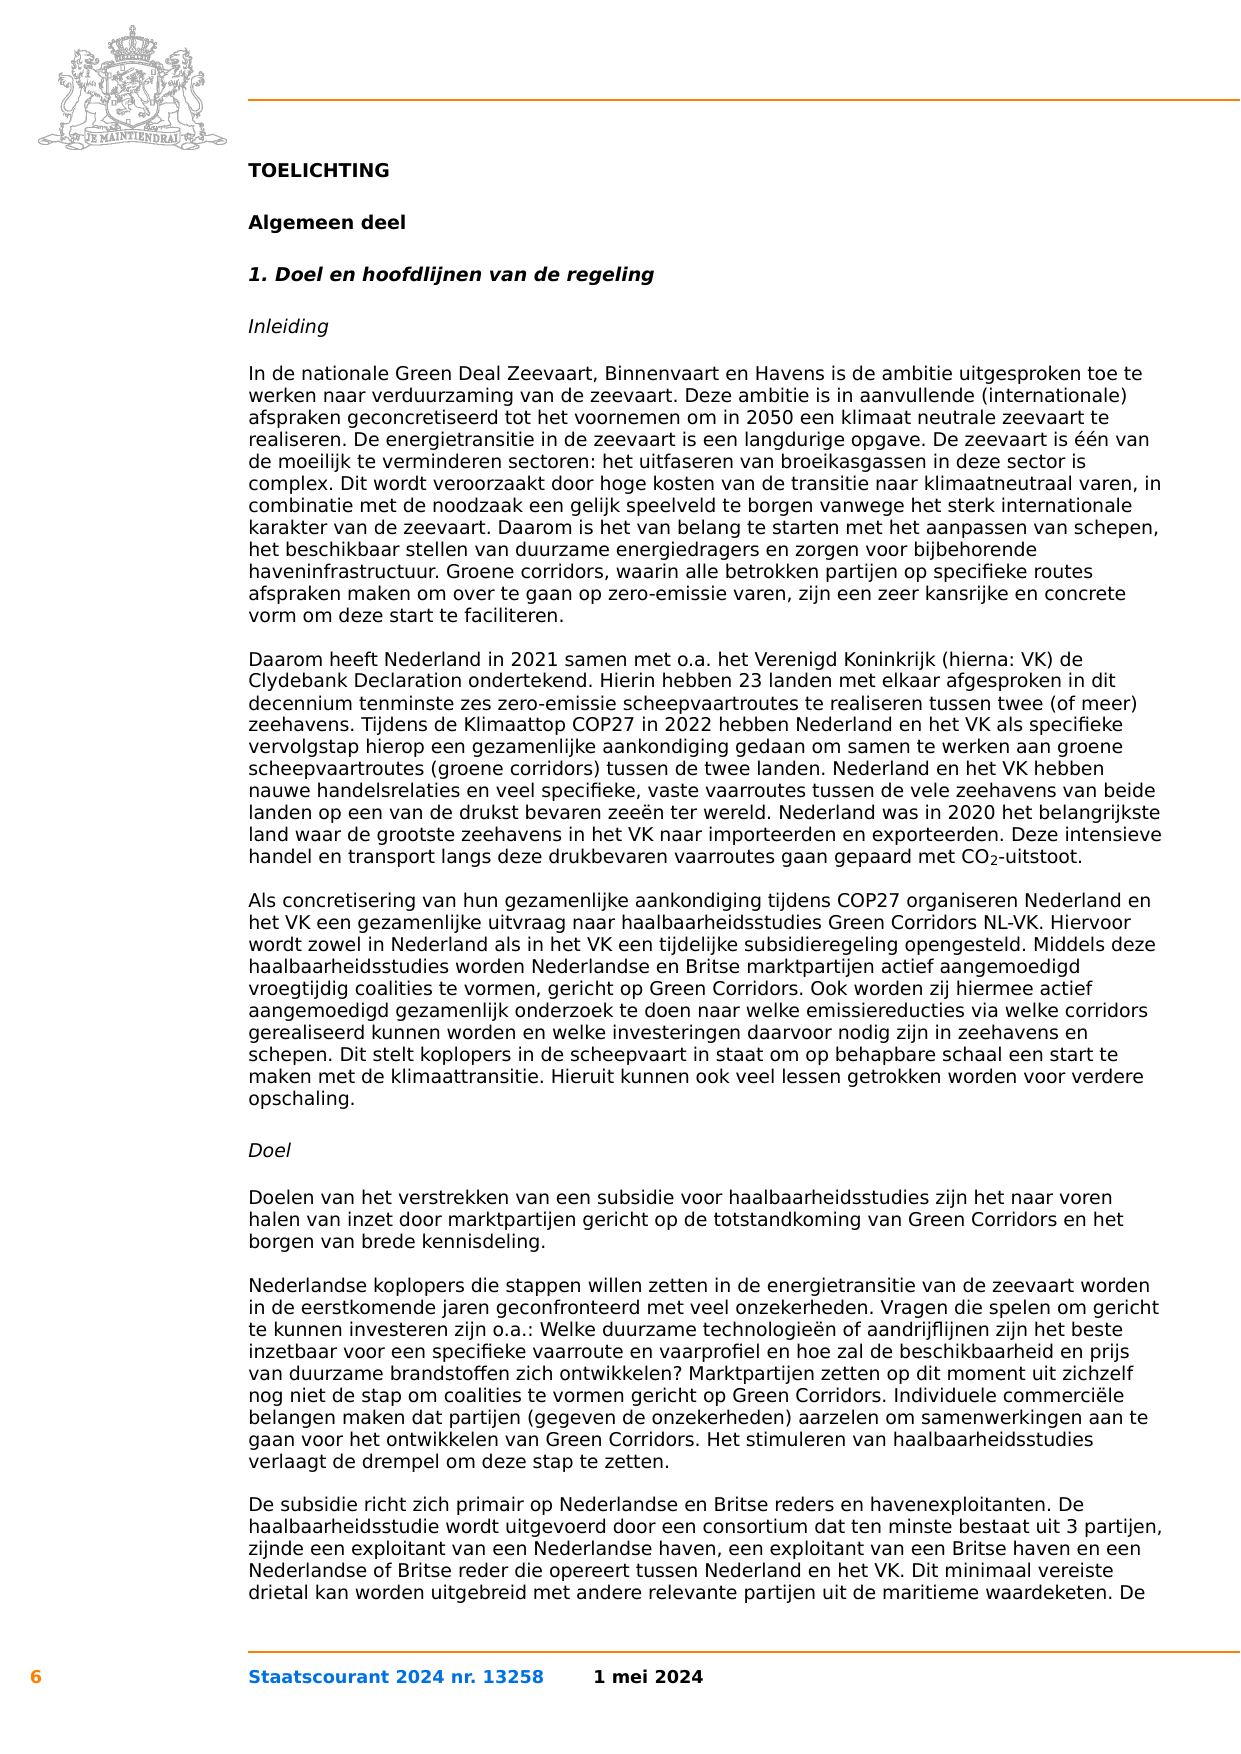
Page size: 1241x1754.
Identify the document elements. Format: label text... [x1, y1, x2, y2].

text Als concretisering van hun gezamenlijke aankondiging tijdens COP27 organiseren Nederland en het VK een gezamenlijke uitvraag naar haalbaarheidsstudies Green Corridors NL-VK. Hiervoor wordt zowel in Nederland als in het VK een tijdelijke subsidieregeling opengesteld. Middels deze haalbaarheidsstudies worden Nederlandse en Britse marktpartijen actief aangemoedigd vroegtijdig coalities te vormen, gericht op Green Corridors. Ook worden zij hiermee actief aangemoedigd gezamenlijk onderzoek te doen naar welke emissiereducties via welke corridors gerealiseerd kunnen worden en welke investeringen daarvoor nodig zijn in zeehavens en schepen. Dit stelt koplopers in de scheepvaart in staat om op behapbare schaal een start te maken met de klimaattransitie. Hieruit kunnen ook veel lessen getrokken worden voor verdere opschaling. [248, 890, 1163, 1110]
subtitle Inleiding [248, 316, 1163, 338]
text De subsidie richt zich primair op Nederlandse en Britse reders en havenexploitanten. De haalbaarheidsstudie wordt uitgevoerd door een consortium dat ten minste bestaat uit 3 partijen, zijnde een exploitant van een Nederlandse haven, een exploitant van een Britse haven en een Nederlandse of Britse reder die opereert tussen Nederland en het VK. Dit minimaal vereiste drietal kan worden uitgebreid met andere relevante partijen uit de maritieme waardeketen. De [248, 1494, 1163, 1604]
text In de nationale Green Deal Zeevaart, Binnenvaart en Havens is de ambitie uitgesproken toe te werken naar verduurzaming van de zeevaart. Deze ambitie is in aanvullende (internationale) afspraken geconcretiseerd tot het voornemen om in 2050 een klimaat neutrale zeevaart te realiseren. De energietransitie in de zeevaart is een langdurige opgave. De zeevaart is één van de moeilijk te verminderen sectoren: het uitfaseren van broeikasgassen in deze sector is complex. Dit wordt veroorzaakt door hoge kosten van de transitie naar klimaatneutraal varen, in combinatie met de noodzaak een gelijk speelveld te borgen vanwege het sterk internationale karakter van de zeevaart. Daarom is het van belang te starten met het aanpassen van schepen, het beschikbaar stellen van duurzame energiedragers en zorgen voor bijbehorende haveninfrastructuur. Groene corridors, waarin alle betrokken partijen op specifieke routes afspraken maken om over te gaan op zero-emissie varen, zijn een zeer kansrijke en concrete vorm om deze start te faciliteren. [248, 363, 1163, 627]
text Nederlandse koplopers die stappen willen zetten in de energietransitie van de zeevaart worden in de eerstkomende jaren geconfronteerd met veel onzekerheden. Vragen die spelen om gericht te kunnen investeren zijn o.a.: Welke duurzame technologieën of aandrijflijnen zijn het beste inzetbaar voor een specifieke vaarroute en vaarprofiel en hoe zal de beschikbaarheid en prijs van duurzame brandstoffen zich ontwikkelen? Marktpartijen zetten op dit moment uit zichzelf nog niet de stap om coalities te vormen gericht op Green Corridors. Individuele commerciële belangen maken dat partijen (gegeven de onzekerheden) aarzelen om samenwerkingen aan te gaan voor het ontwikkelen van Green Corridors. Het stimuleren van haalbaarheidsstudies verlaagt de drempel om deze stap te zetten. [248, 1275, 1163, 1472]
subtitle Algemeen deel [248, 212, 1163, 234]
subtitle Doel [248, 1140, 1163, 1162]
text Daarom heeft Nederland in 2021 samen met o.a. het Verenigd Koninkrijk (hierna: VK) de Clydebank Declaration ondertekend. Hierin hebben 23 landen met elkaar afgesproken in dit decennium tenminste zes zero-emissie scheepvaartroutes te realiseren tussen twee (of meer) zeehavens. Tijdens de Klimaattop COP27 in 2022 hebben Nederland en het VK als specifieke vervolgstap hierop een gezamenlijke aankondiging gedaan om samen te werken aan groene scheepvaartroutes (groene corridors) tussen de twee landen. Nederland en het VK hebben nauwe handelsrelaties en veel specifieke, vaste vaarroutes tussen de vele zeehavens van beide landen op een van de drukst bevaren zeeën ter wereld. Nederland was in 2020 het belangrijkste land waar de grootste zeehavens in het VK naar importeerden en exporteerden. Deze intensieve handel en transport langs deze drukbevaren vaarroutes gaan gepaard met CO2-uitstoot. [248, 648, 1163, 868]
text Doelen van het verstrekken van een subsidie voor haalbaarheidsstudies zijn het naar voren halen van inzet door marktpartijen gericht op de totstandkoming van Green Corridors en het borgen van brede kennisdeling. [248, 1187, 1163, 1253]
subtitle 1. Doel en hoofdlijnen van de regeling [248, 264, 1163, 286]
picture [38, 25, 227, 150]
subtitle TOELICHTING [248, 160, 1163, 182]
